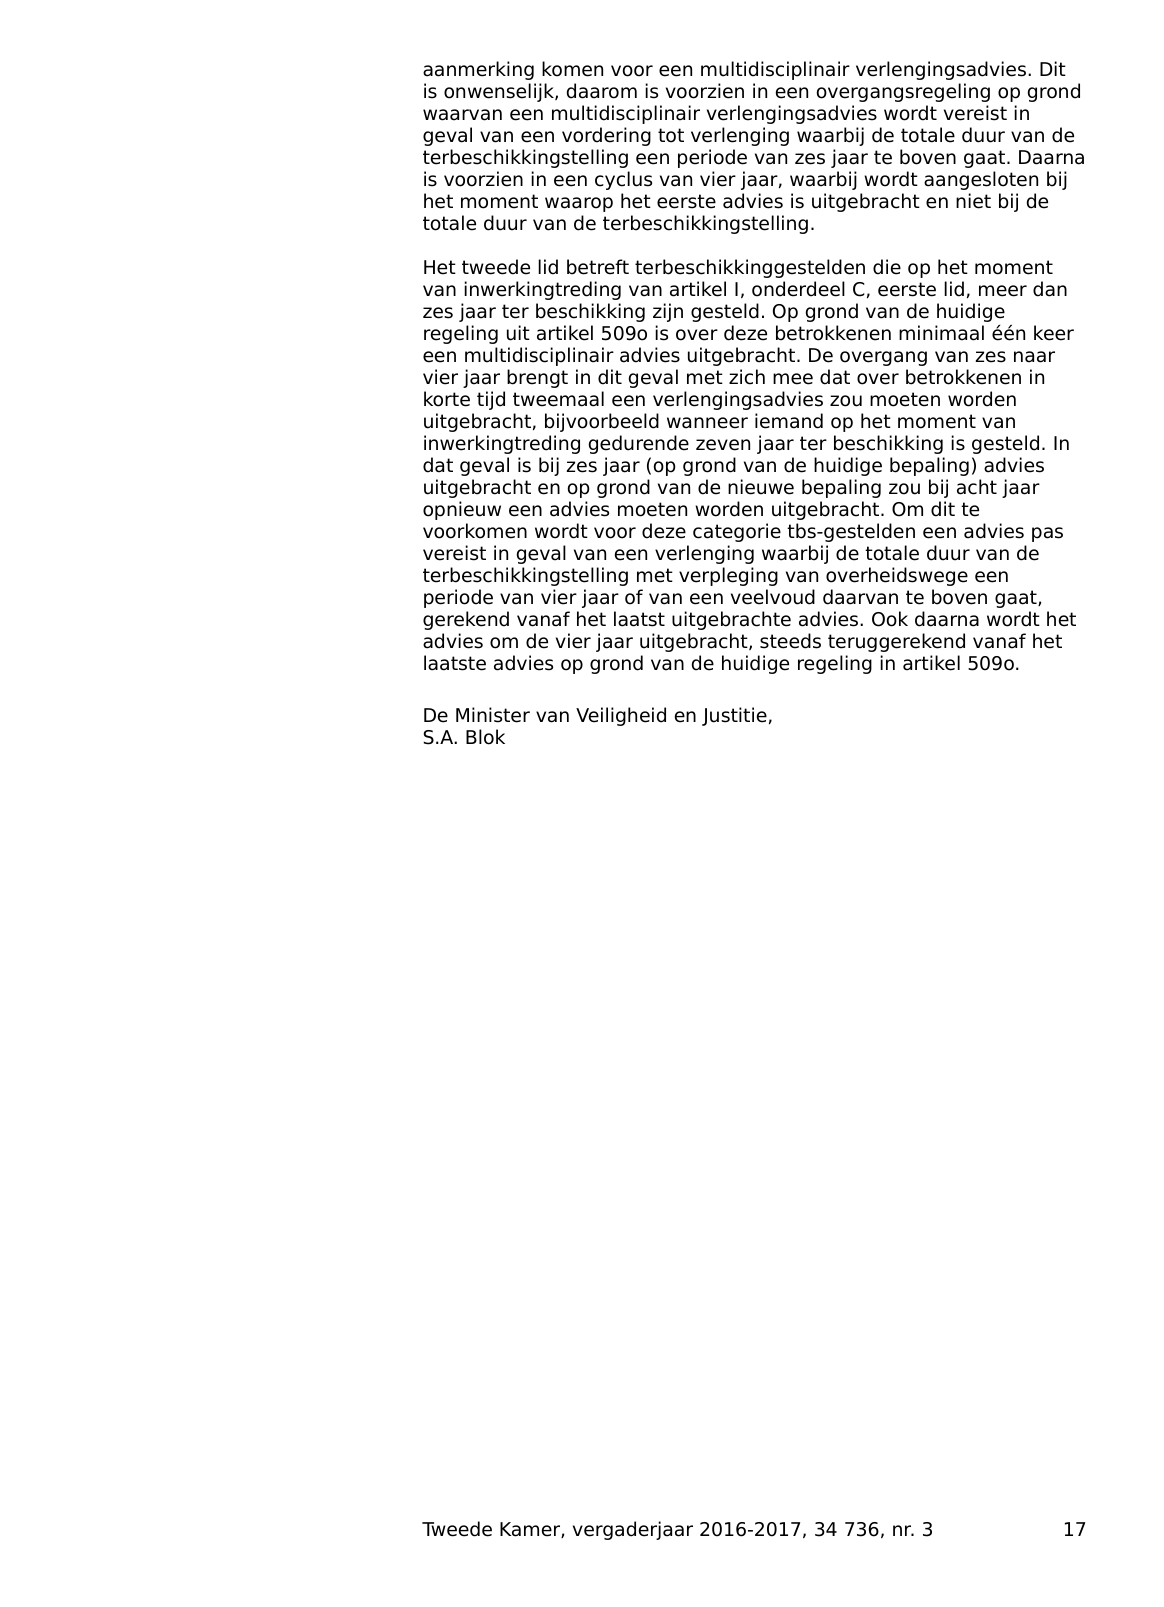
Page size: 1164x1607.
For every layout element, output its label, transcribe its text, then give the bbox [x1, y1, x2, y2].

text Het tweede lid betreft terbeschikkinggestelden die op het moment van inwerkingtreding van artikel I, onderdeel C, eerste lid, meer dan zes jaar ter beschikking zijn gesteld. Op grond van de huidige regeling uit artikel 509o is over deze betrokkenen minimaal één keer een multidisciplinair advies uitgebracht. De overgang van zes naar vier jaar brengt in dit geval met zich mee dat over betrokkenen in korte tijd tweemaal een verlengingsadvies zou moeten worden uitgebracht, bijvoorbeeld wanneer iemand op het moment van inwerkingtreding gedurende zeven jaar ter beschikking is gesteld. In dat geval is bij zes jaar (op grond van de huidige bepaling) advies uitgebracht en op grond van de nieuwe bepaling zou bij acht jaar opnieuw een advies moeten worden uitgebracht. Om dit te voorkomen wordt voor deze categorie tbs-gestelden een advies pas vereist in geval van een verlenging waarbij de totale duur van de terbeschikkingstelling met verpleging van overheidswege een periode van vier jaar of van een veelvoud daarvan te boven gaat, gerekend vanaf het laatst uitgebrachte advies. Ook daarna wordt het advies om de vier jaar uitgebracht, steeds teruggerekend vanaf het laatste advies op grond van de huidige regeling in artikel 509o. [422, 257, 1087, 675]
text De Minister van Veiligheid en Justitie, S.A. Blok [422, 705, 1087, 749]
text aanmerking komen voor een multidisciplinair verlengingsadvies. Dit is onwenselijk, daarom is voorzien in een overgangsregeling op grond waarvan een multidisciplinair verlengingsadvies wordt vereist in geval van een vordering tot verlenging waarbij de totale duur van de terbeschikkingstelling een periode van zes jaar te boven gaat. Daarna is voorzien in een cyclus van vier jaar, waarbij wordt aangesloten bij het moment waarop het eerste advies is uitgebracht en niet bij de totale duur van de terbeschikkingstelling. [422, 59, 1087, 235]
